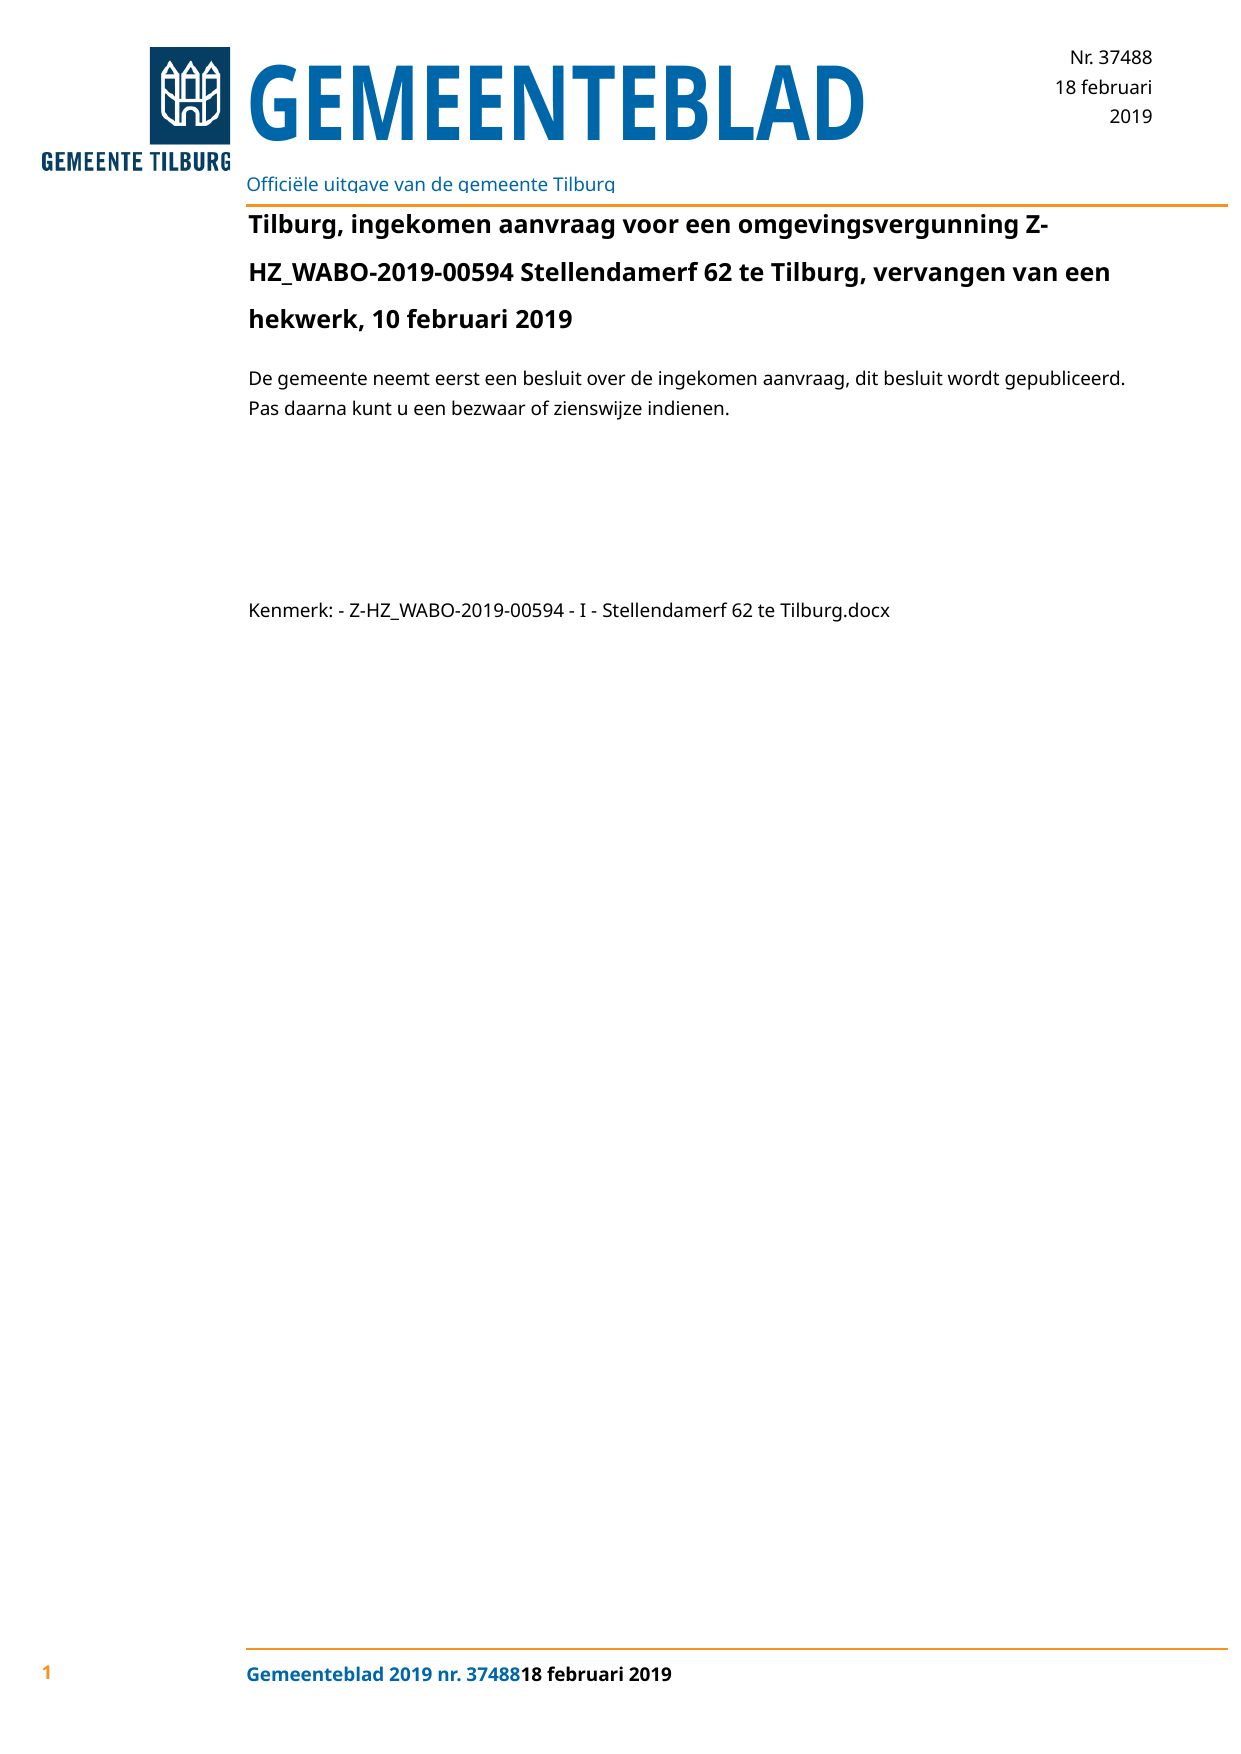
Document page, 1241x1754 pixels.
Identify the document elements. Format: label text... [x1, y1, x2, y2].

text De gemeente neemt eerst een besluit over de ingekomen aanvraag, dit besluit wordt gepubliceerd. Pas daarna kunt u een bezwaar of zienswijze indienen. [248, 366, 1152, 421]
picture [41, 47, 231, 172]
text Kenmerk: - Z-HZ_WABO-2019-00594 - I - Stellendamerf 62 te Tilburg.docx [248, 597, 1152, 622]
text Tilburg, ingekomen aanvraag voor een omgevingsvergunning Z-HZ_WABO-2019-00594 Stellendamerf 62 te Tilburg, vervangen van een hekwerk, 10 februari 2019 [248, 207, 1152, 336]
